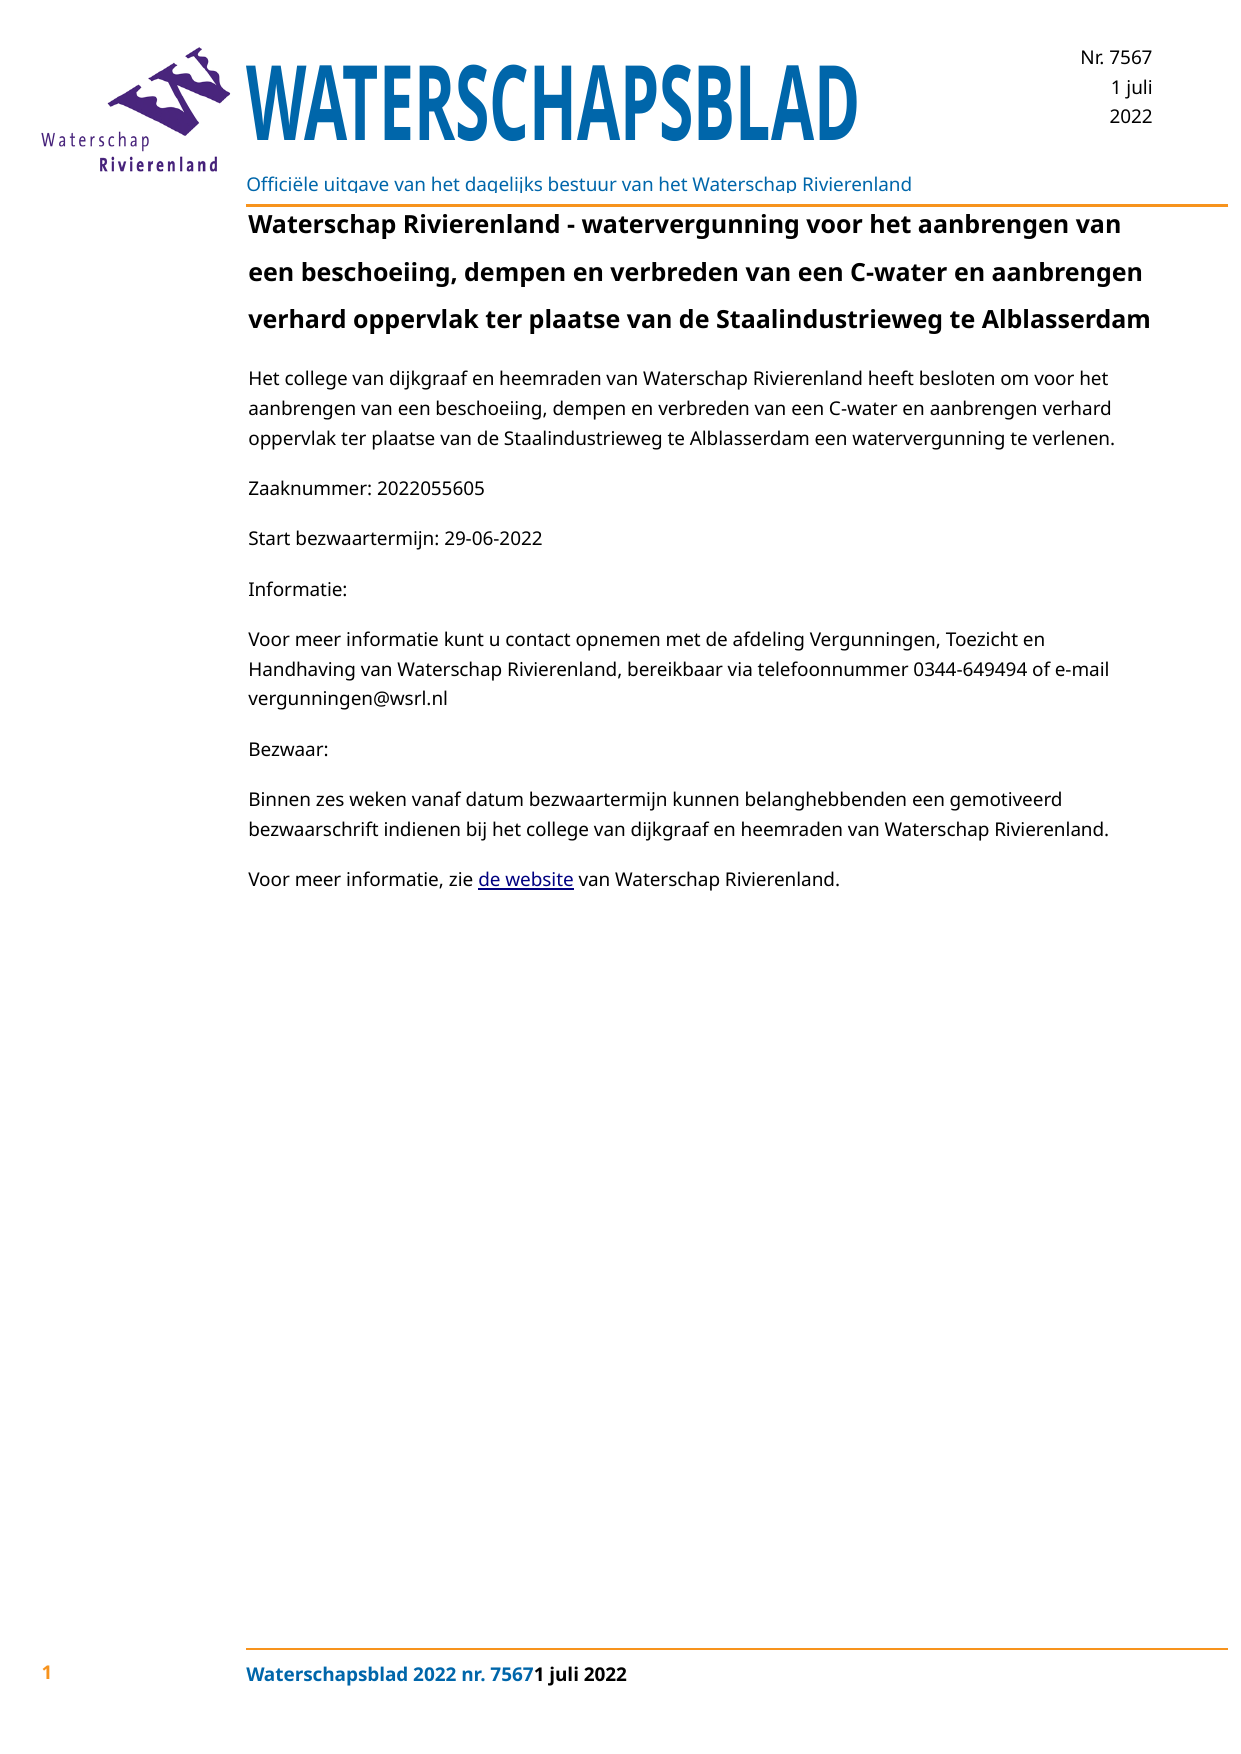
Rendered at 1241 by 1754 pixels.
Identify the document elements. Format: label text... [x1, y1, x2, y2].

text Binnen zes weken vanaf datum bezwaartermijn kunnen belanghebbenden een gemotiveerd bezwaarschrift indienen bij het college van dijkgraaf en heemraden van Waterschap Rivierenland. [248, 786, 1152, 842]
text Zaaknummer: 2022055605 [248, 475, 1152, 501]
text Voor meer informatie, zie de website van Waterschap Rivierenland. [248, 866, 1152, 892]
text Voor meer informatie kunt u contact opnemen met de afdeling Vergunningen, Toezicht en Handhaving van Waterschap Rivierenland, bereikbaar via telefoonnummer 0344-649494 of e-mail vergunningen@wsrl.nl [248, 626, 1152, 711]
text Waterschap Rivierenland - watervergunning voor het aanbrengen van een beschoeiing, dempen en verbreden van een C-water en aanbrengen verhard oppervlak ter plaatse van de Staalindustrieweg te Alblasserdam [248, 207, 1152, 336]
text Het college van dijkgraaf en heemraden van Waterschap Rivierenland heeft besloten om voor het aanbrengen van een beschoeiing, dempen en verbreden van een C-water en aanbrengen verhard oppervlak ter plaatse van de Staalindustrieweg te Alblasserdam een watervergunning te verlenen. [248, 366, 1152, 450]
picture [41, 47, 231, 172]
text Bezwaar: [248, 736, 1152, 762]
text Informatie: [248, 576, 1152, 602]
text Start bezwaartermijn: 29-06-2022 [248, 526, 1152, 551]
